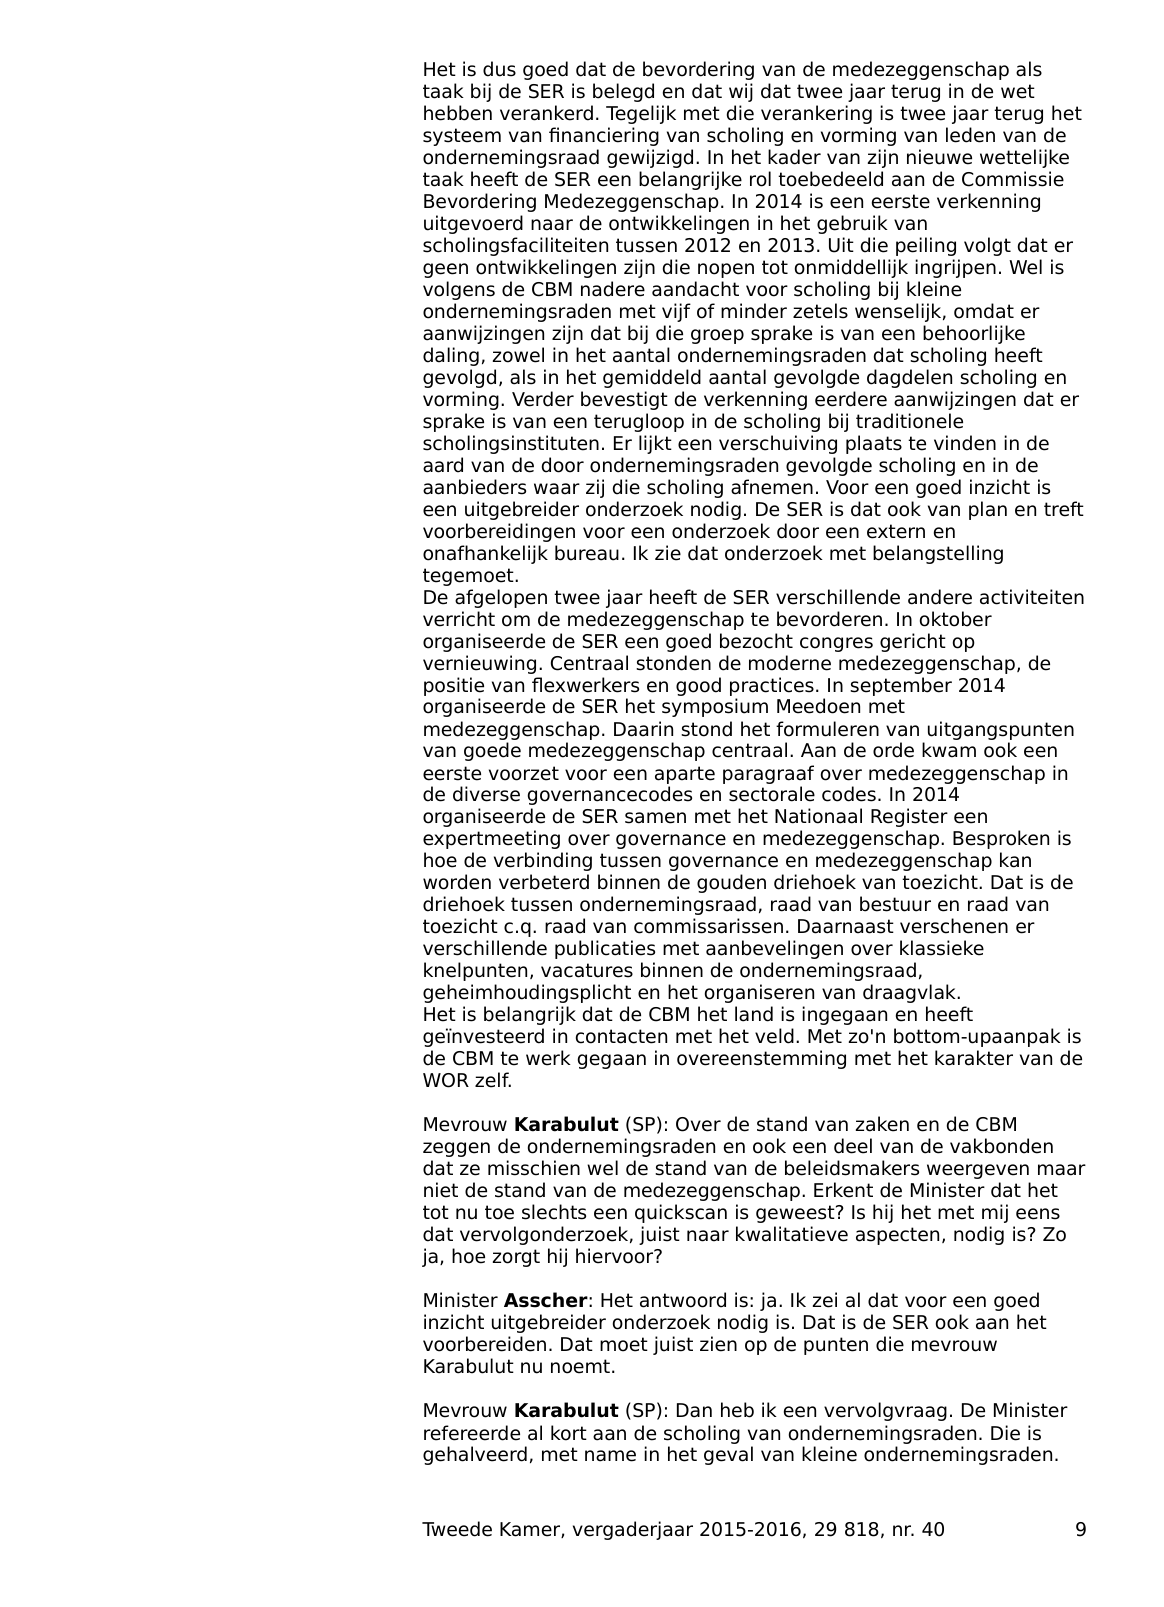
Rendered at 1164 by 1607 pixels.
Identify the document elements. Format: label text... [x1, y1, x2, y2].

text De afgelopen twee jaar heeft de SER verschillende andere activiteiten verricht om de medezeggenschap te bevorderen. In oktober organiseerde de SER een goed bezocht congres gericht op vernieuwing. Centraal stonden de moderne medezeggenschap, de positie van flexwerkers en good practices. In september 2014 organiseerde de SER het symposium Meedoen met medezeggenschap. Daarin stond het formuleren van uitgangspunten van goede medezeggenschap centraal. Aan de orde kwam ook een eerste voorzet voor een aparte paragraaf over medezeggenschap in de diverse governancecodes en sectorale codes. In 2014 organiseerde de SER samen met het Nationaal Register een expertmeeting over governance en medezeggenschap. Besproken is hoe de verbinding tussen governance en medezeggenschap kan worden verbeterd binnen de gouden driehoek van toezicht. Dat is de driehoek tussen ondernemingsraad, raad van bestuur en raad van toezicht c.q. raad van commissarissen. Daarnaast verschenen er verschillende publicaties met aanbevelingen over klassieke knelpunten, vacatures binnen de ondernemingsraad, geheimhoudingsplicht en het organiseren van draagvlak. [422, 587, 1087, 1004]
text Het is dus goed dat de bevordering van de medezeggenschap als taak bij de SER is belegd en dat wij dat twee jaar terug in de wet hebben verankerd. Tegelijk met die verankering is twee jaar terug het systeem van financiering van scholing en vorming van leden van de ondernemingsraad gewijzigd. In het kader van zijn nieuwe wettelijke taak heeft de SER een belangrijke rol toebedeeld aan de Commissie Bevordering Medezeggenschap. In 2014 is een eerste verkenning uitgevoerd naar de ontwikkelingen in het gebruik van scholingsfaciliteiten tussen 2012 en 2013. Uit die peiling volgt dat er geen ontwikkelingen zijn die nopen tot onmiddellijk ingrijpen. Wel is volgens de CBM nadere aandacht voor scholing bij kleine ondernemingsraden met vijf of minder zetels wenselijk, omdat er aanwijzingen zijn dat bij die groep sprake is van een behoorlijke daling, zowel in het aantal ondernemingsraden dat scholing heeft gevolgd, als in het gemiddeld aantal gevolgde dagdelen scholing en vorming. Verder bevestigt de verkenning eerdere aanwijzingen dat er sprake is van een terugloop in de scholing bij traditionele scholingsinstituten. Er lijkt een verschuiving plaats te vinden in de aard van de door ondernemingsraden gevolgde scholing en in de aanbieders waar zij die scholing afnemen. Voor een goed inzicht is een uitgebreider onderzoek nodig. De SER is dat ook van plan en treft voorbereidingen voor een onderzoek door een extern en onafhankelijk bureau. Ik zie dat onderzoek met belangstelling tegemoet. [422, 59, 1087, 587]
text Mevrouw Karabulut (SP): Over de stand van zaken en de CBM zeggen de ondernemingsraden en ook een deel van de vakbonden dat ze misschien wel de stand van de beleidsmakers weergeven maar niet de stand van de medezeggenschap. Erkent de Minister dat het tot nu toe slechts een quickscan is geweest? Is hij het met mij eens dat vervolgonderzoek, juist naar kwalitatieve aspecten, nodig is? Zo ja, hoe zorgt hij hiervoor? [422, 1114, 1087, 1268]
text Minister Asscher: Het antwoord is: ja. Ik zei al dat voor een goed inzicht uitgebreider onderzoek nodig is. Dat is de SER ook aan het voorbereiden. Dat moet juist zien op de punten die mevrouw Karabulut nu noemt. [422, 1290, 1087, 1378]
text Mevrouw Karabulut (SP): Dan heb ik een vervolgvraag. De Minister refereerde al kort aan de scholing van ondernemingsraden. Die is gehalveerd, met name in het geval van kleine ondernemingsraden. [422, 1400, 1087, 1466]
text Het is belangrijk dat de CBM het land is ingegaan en heeft geïnvesteerd in contacten met het veld. Met zo'n bottom-upaanpak is de CBM te werk gegaan in overeenstemming met het karakter van de WOR zelf. [422, 1004, 1087, 1092]
